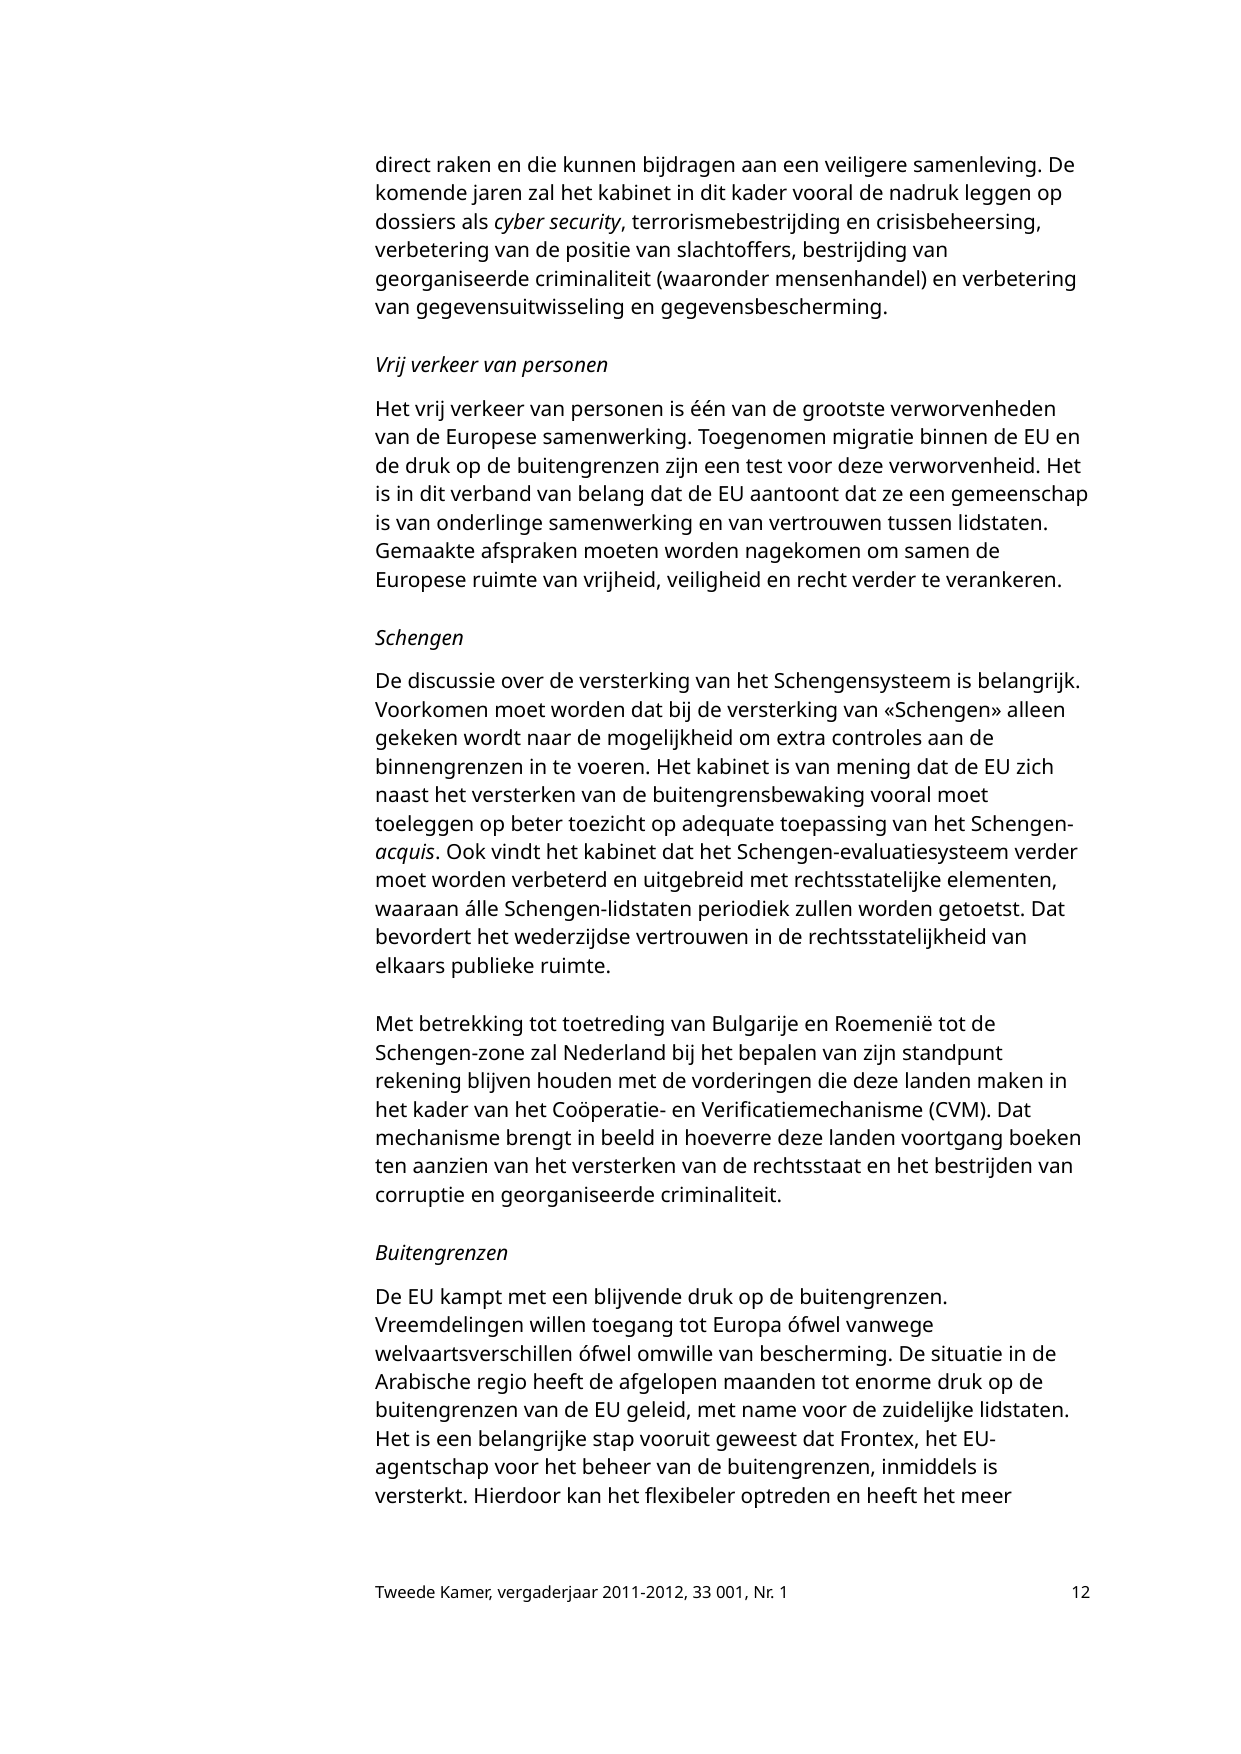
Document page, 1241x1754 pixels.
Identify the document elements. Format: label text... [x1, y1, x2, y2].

text Schengen [375, 623, 1090, 652]
text Buitengrenzen [375, 1238, 1090, 1267]
text De discussie over de versterking van het Schengensysteem is belangrijk. Voorkomen moet worden dat bij de versterking van «Schengen» alleen gekeken wordt naar de mogelijkheid om extra controles aan de binnengrenzen in te voeren. Het kabinet is van mening dat de EU zich naast het versterken van de buitengrensbewaking vooral moet toeleggen op beter toezicht op adequate toepassing van het Schengen-acquis. Ook vindt het kabinet dat het Schengen-evaluatiesysteem verder moet worden verbeterd en uitgebreid met rechtsstatelijke elementen, waaraan álle Schengen-lidstaten periodiek zullen worden getoetst. Dat bevordert het wederzijdse vertrouwen in de rechtsstatelijkheid van elkaars publieke ruimte. [375, 667, 1090, 979]
text direct raken en die kunnen bijdragen aan een veiligere samenleving. De komende jaren zal het kabinet in dit kader vooral de nadruk leggen op dossiers als cyber security, terrorismebestrijding en crisisbeheersing, verbetering van de positie van slachtoffers, bestrijding van georganiseerde criminaliteit (waaronder mensenhandel) en verbetering van gegevensuitwisseling en gegevensbescherming. [375, 150, 1090, 321]
text Met betrekking tot toetreding van Bulgarije en Roemenië tot de Schengen-zone zal Nederland bij het bepalen van zijn standpunt rekening blijven houden met de vorderingen die deze landen maken in het kader van het Coöperatie- en Verificatiemechanisme (CVM). Dat mechanisme brengt in beeld in hoeverre deze landen voortgang boeken ten aanzien van het versterken van de rechtsstaat en het bestrijden van corruptie en georganiseerde criminaliteit. [375, 1009, 1090, 1208]
text De EU kampt met een blijvende druk op de buitengrenzen. Vreemdelingen willen toegang tot Europa ófwel vanwege welvaartsverschillen ófwel omwille van bescherming. De situatie in de Arabische regio heeft de afgelopen maanden tot enorme druk op de buitengrenzen van de EU geleid, met name voor de zuidelijke lidstaten. Het is een belangrijke stap vooruit geweest dat Frontex, het EU-agentschap voor het beheer van de buitengrenzen, inmiddels is versterkt. Hierdoor kan het flexibeler optreden en heeft het meer [375, 1282, 1090, 1509]
text Het vrij verkeer van personen is één van de grootste verworvenheden van de Europese samenwerking. Toegenomen migratie binnen de EU en de druk op de buitengrenzen zijn een test voor deze verworvenheid. Het is in dit verband van belang dat de EU aantoont dat ze een gemeenschap is van onderlinge samenwerking en van vertrouwen tussen lidstaten. Gemaakte afspraken moeten worden nagekomen om samen de Europese ruimte van vrijheid, veiligheid en recht verder te verankeren. [375, 394, 1090, 593]
text Vrij verkeer van personen [375, 351, 1090, 379]
